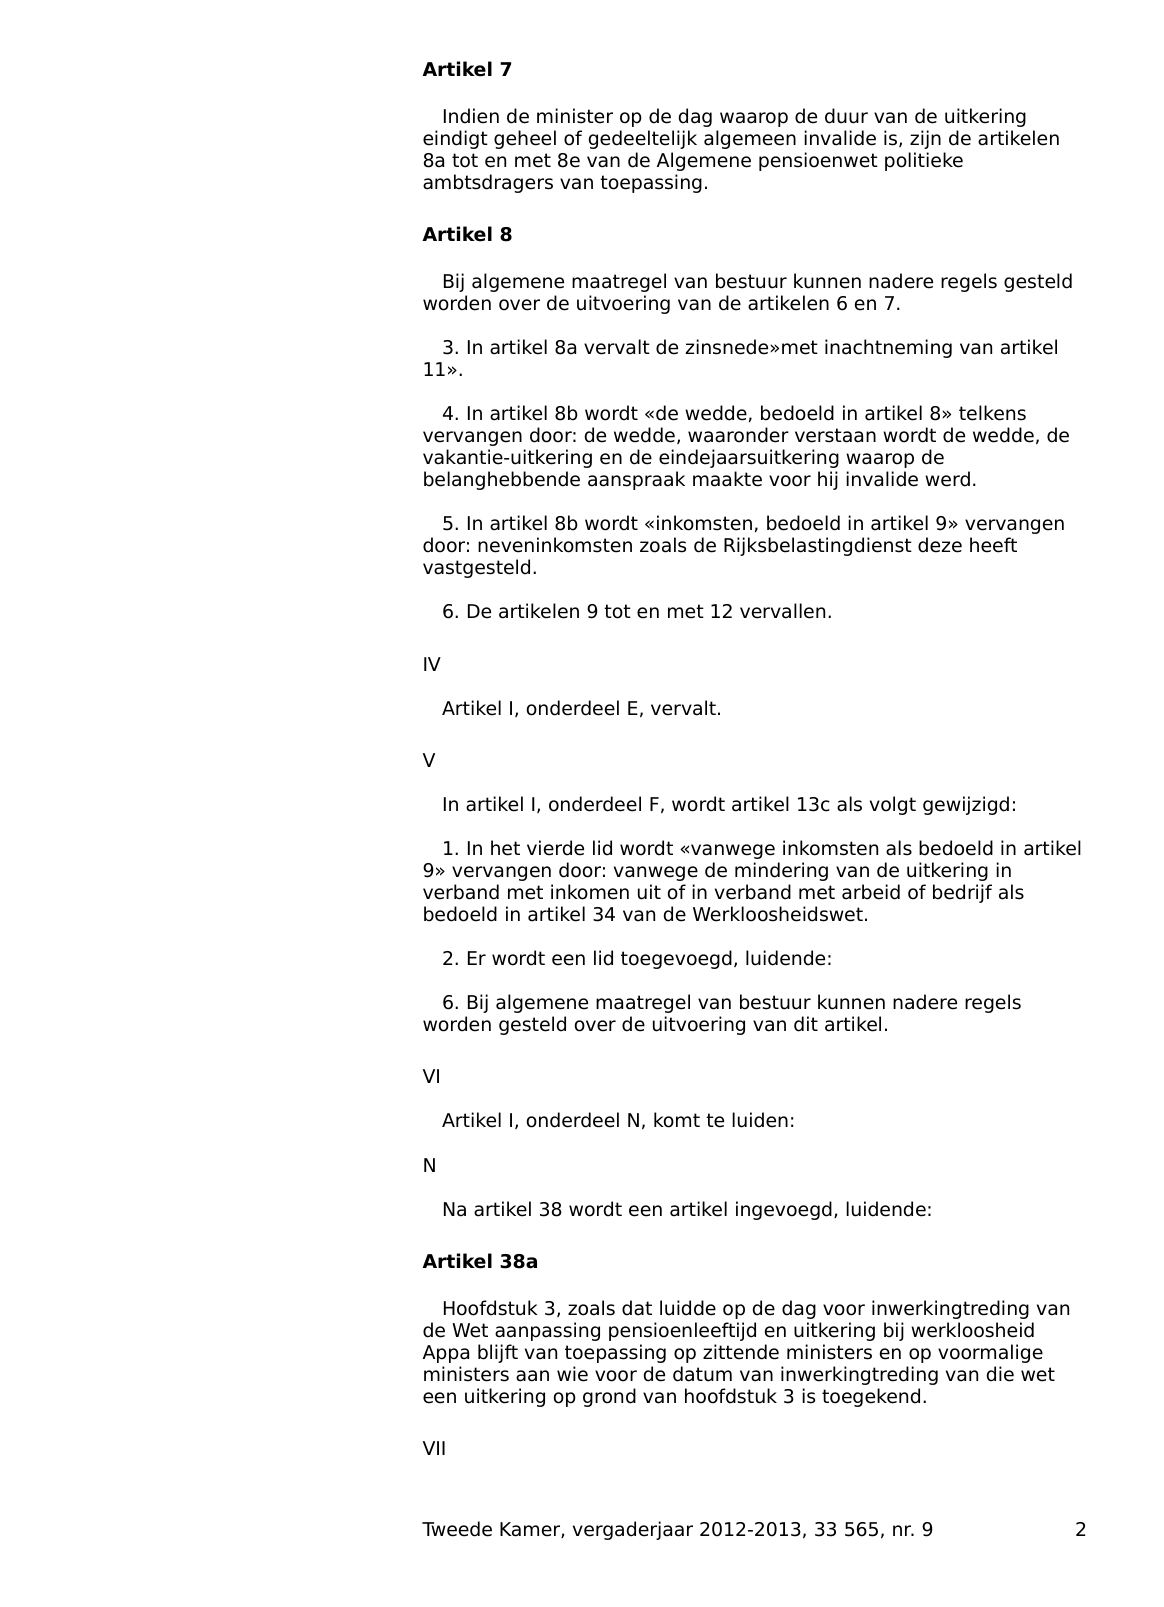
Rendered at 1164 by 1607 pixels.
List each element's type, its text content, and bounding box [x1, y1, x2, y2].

text Na artikel 38 wordt een artikel ingevoegd, luidende: [422, 1199, 1087, 1221]
subtitle Artikel 8 [422, 224, 1087, 246]
subtitle Artikel 38a [422, 1251, 1087, 1273]
subtitle VI [422, 1066, 1087, 1088]
text 4. In artikel 8b wordt «de wedde, bedoeld in artikel 8» telkens vervangen door: de wedde, waaronder verstaan wordt de wedde, de vakantie-uitkering en de eindejaarsuitkering waarop de belanghebbende aanspraak maakte voor hij invalide werd. [422, 403, 1087, 491]
text N [422, 1154, 1087, 1176]
text In artikel I, onderdeel F, wordt artikel 13c als volgt gewijzigd: [422, 794, 1087, 816]
text 5. In artikel 8b wordt «inkomsten, bedoeld in artikel 9» vervangen door: neveninkomsten zoals de Rijksbelastingdienst deze heeft vastgesteld. [422, 513, 1087, 579]
text Indien de minister op de dag waarop de duur van de uitkering eindigt geheel of gedeeltelijk algemeen invalide is, zijn de artikelen 8a tot en met 8e van de Algemene pensioenwet politieke ambtsdragers van toepassing. [422, 106, 1087, 194]
subtitle VII [422, 1437, 1087, 1459]
text 6. De artikelen 9 tot en met 12 vervallen. [422, 601, 1087, 623]
text Bij algemene maatregel van bestuur kunnen nadere regels gesteld worden over de uitvoering van de artikelen 6 en 7. [422, 271, 1087, 315]
text 2. Er wordt een lid toegevoegd, luidende: [422, 948, 1087, 970]
text 1. In het vierde lid wordt «vanwege inkomsten als bedoeld in artikel 9» vervangen door: vanwege de mindering van de uitkering in verband met inkomen uit of in verband met arbeid of bedrijf als bedoeld in artikel 34 van de Werkloosheidswet. [422, 838, 1087, 926]
text Artikel I, onderdeel E, vervalt. [422, 698, 1087, 719]
text Hoofdstuk 3, zoals dat luidde op de dag voor inwerkingtreding van de Wet aanpassing pensioenleeftijd en uitkering bij werkloosheid Appa blijft van toepassing op zittende ministers en op voormalige ministers aan wie voor de datum van inwerkingtreding van die wet een uitkering op grond van hoofdstuk 3 is toegekend. [422, 1298, 1087, 1407]
subtitle IV [422, 653, 1087, 675]
subtitle V [422, 749, 1087, 772]
text 6. Bij algemene maatregel van bestuur kunnen nadere regels worden gesteld over de uitvoering van dit artikel. [422, 992, 1087, 1036]
subtitle Artikel 7 [422, 59, 1087, 81]
text 3. In artikel 8a vervalt de zinsnede»met inachtneming van artikel 11». [422, 337, 1087, 381]
text Artikel I, onderdeel N, komt te luiden: [422, 1110, 1087, 1132]
